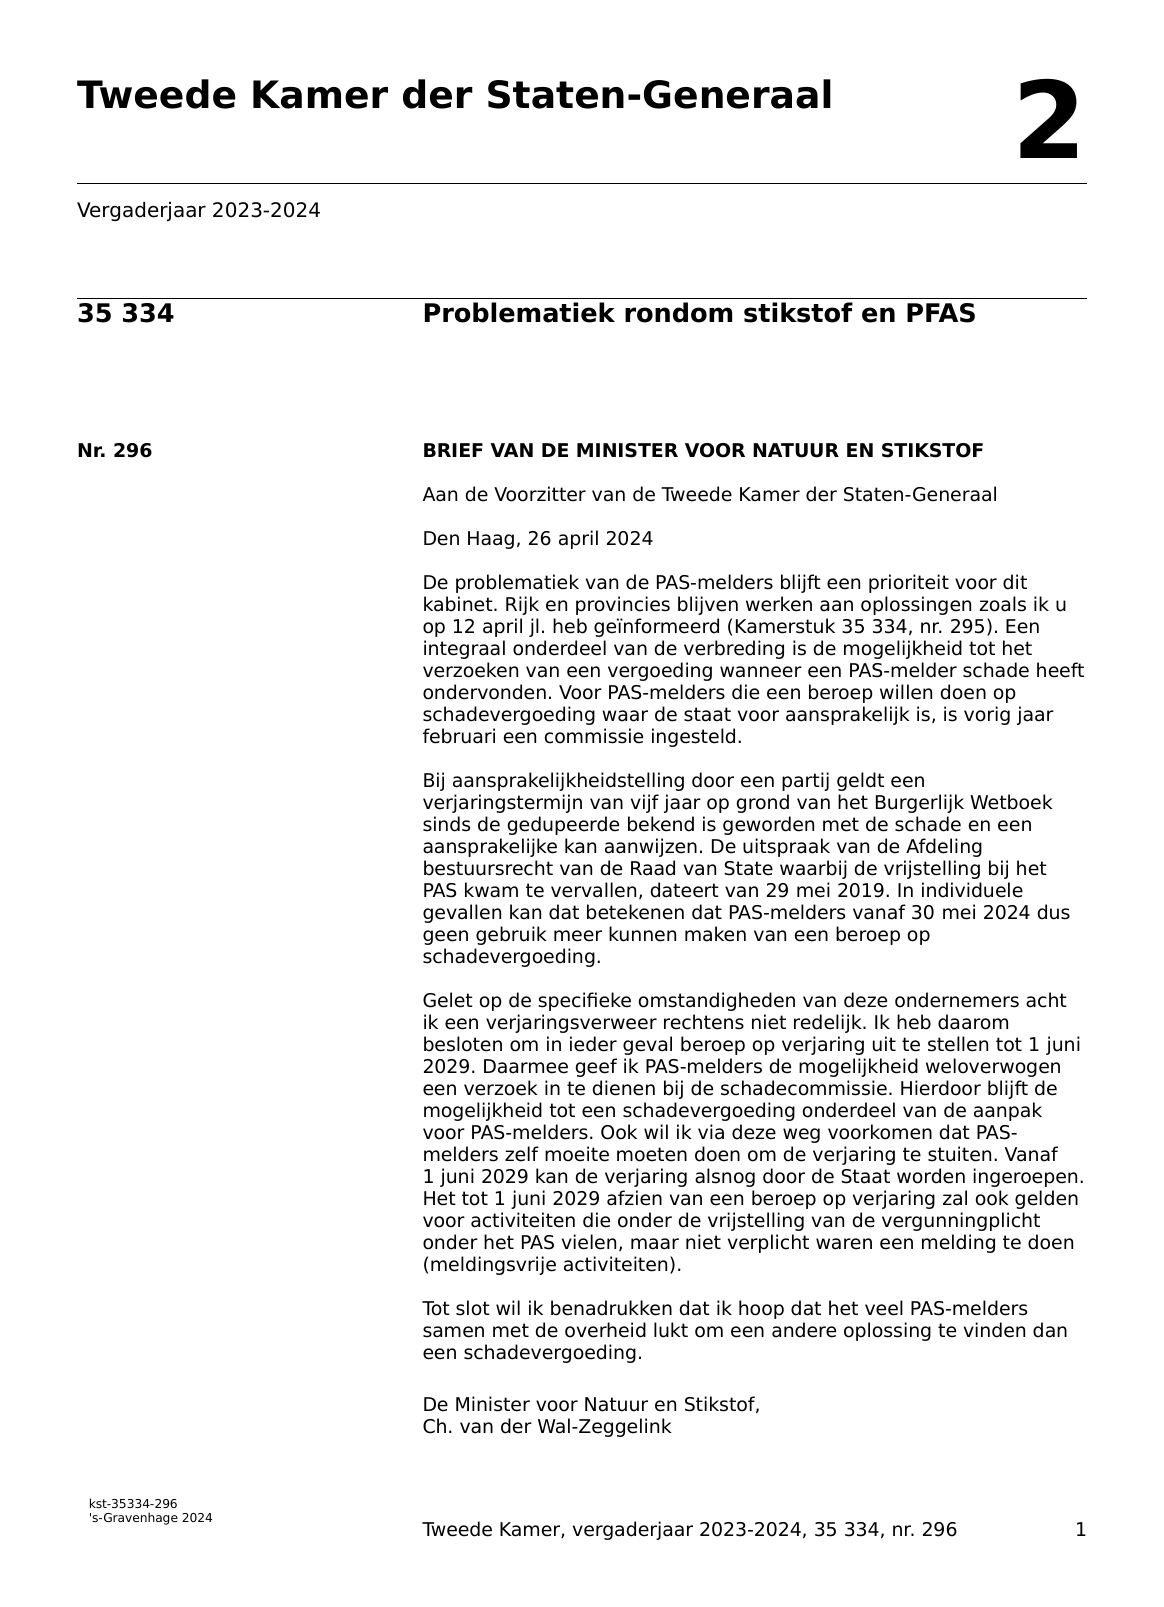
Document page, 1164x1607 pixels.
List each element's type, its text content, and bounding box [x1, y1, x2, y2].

text Aan de Voorzitter van de Tweede Kamer der Staten-Generaal [422, 484, 1087, 506]
text 's-Gravenhage 2024 [88, 1511, 323, 1525]
text Bij aansprakelijkheidstelling door een partij geldt een verjaringstermijn van vijf jaar op grond van het Burgerlijk Wetboek sinds de gedupeerde bekend is geworden met de schade en een aansprakelijke kan aanwijzen. De uitspraak van de Afdeling bestuursrecht van de Raad van State waarbij de vrijstelling bij het PAS kwam te vervallen, dateert van 29 mei 2019. In individuele gevallen kan dat betekenen dat PAS-melders vanaf 30 mei 2024 dus geen gebruik meer kunnen maken van een beroep op schadevergoeding. [422, 770, 1087, 968]
text De problematiek van de PAS-melders blijft een prioriteit voor dit kabinet. Rijk en provincies blijven werken aan oplossingen zoals ik u op 12 april jl. heb geïnformeerd (Kamerstuk 35 334, nr. 295). Een integraal onderdeel van de verbreding is de mogelijkheid tot het verzoeken van een vergoeding wanneer een PAS-melder schade heeft ondervonden. Voor PAS-melders die een beroep willen doen op schadevergoeding waar de staat voor aansprakelijk is, is vorig jaar februari een commissie ingesteld. [422, 572, 1087, 748]
table_header 2 [886, 59, 1087, 183]
text Tot slot wil ik benadrukken dat ik hoop dat het veel PAS-melders samen met de overheid lukt om een andere oplossing te vinden dan een schadevergoeding. [422, 1298, 1087, 1364]
text kst-35334-296 [88, 1497, 323, 1511]
text De Minister voor Natuur en Stikstof, Ch. van der Wal-Zeggelink [422, 1394, 1087, 1438]
subtitle 35 334 Problematiek rondom stikstof en PFAS [77, 299, 1087, 329]
table_header Tweede Kamer der Staten-Generaal [77, 59, 886, 183]
text Gelet op de specifieke omstandigheden van deze ondernemers acht ik een verjaringsverweer rechtens niet redelijk. Ik heb daarom besloten om in ieder geval beroep op verjaring uit te stellen tot 1 juni 2029. Daarmee geef ik PAS-melders de mogelijkheid weloverwogen een verzoek in te dienen bij de schadecommissie. Hierdoor blijft de mogelijkheid tot een schadevergoeding onderdeel van de aanpak voor PAS-melders. Ook wil ik via deze weg voorkomen dat PAS-melders zelf moeite moeten doen om de verjaring te stuiten. Vanaf 1 juni 2029 kan de verjaring alsnog door de Staat worden ingeroepen. Het tot 1 juni 2029 afzien van een beroep op verjaring zal ook gelden voor activiteiten die onder de vrijstelling van de vergunningplicht onder het PAS vielen, maar niet verplicht waren een melding te doen (meldingsvrije activiteiten). [422, 990, 1087, 1276]
table_cell Vergaderjaar 2023-2024 [77, 184, 1087, 298]
text Den Haag, 26 april 2024 [422, 528, 1087, 550]
subtitle Nr. 296 BRIEF VAN DE MINISTER VOOR NATUUR EN STIKSTOF [77, 440, 1087, 462]
